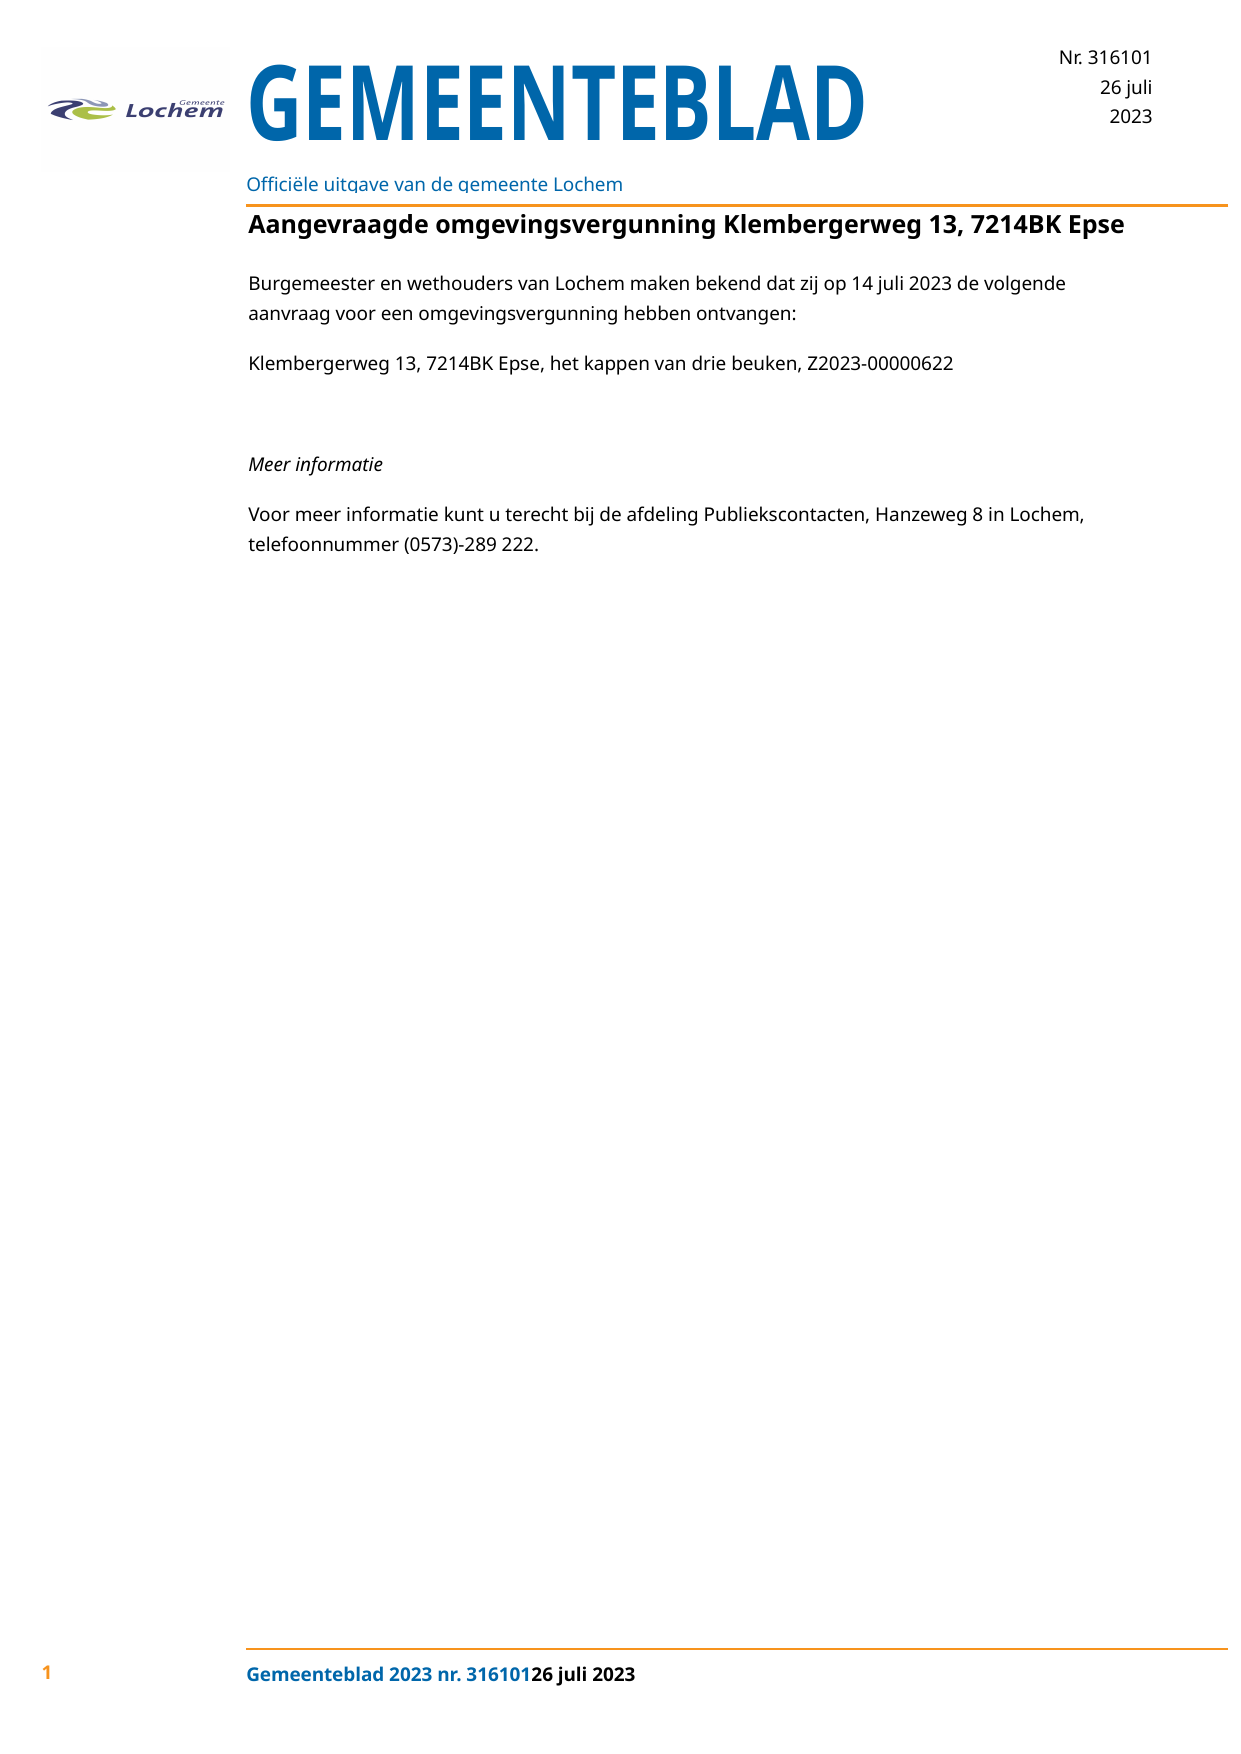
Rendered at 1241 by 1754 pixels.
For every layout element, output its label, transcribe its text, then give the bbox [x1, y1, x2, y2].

text Meer informatie [248, 451, 1152, 477]
text Klembergerweg 13, 7214BK Epse, het kappen van drie beuken, Z2023-00000622 [248, 350, 1152, 376]
picture [41, 47, 231, 172]
text Aangevraagde omgevingsvergunning Klembergerweg 13, 7214BK Epse [248, 207, 1152, 241]
text Voor meer informatie kunt u terecht bij de afdeling Publiekscontacten, Hanzeweg 8 in Lochem, telefoonnummer (0573)-289 222. [248, 502, 1152, 557]
text Burgemeester en wethouders van Lochem maken bekend dat zij op 14 juli 2023 de volgende aanvraag voor een omgevingsvergunning hebben ontvangen: [248, 270, 1152, 326]
